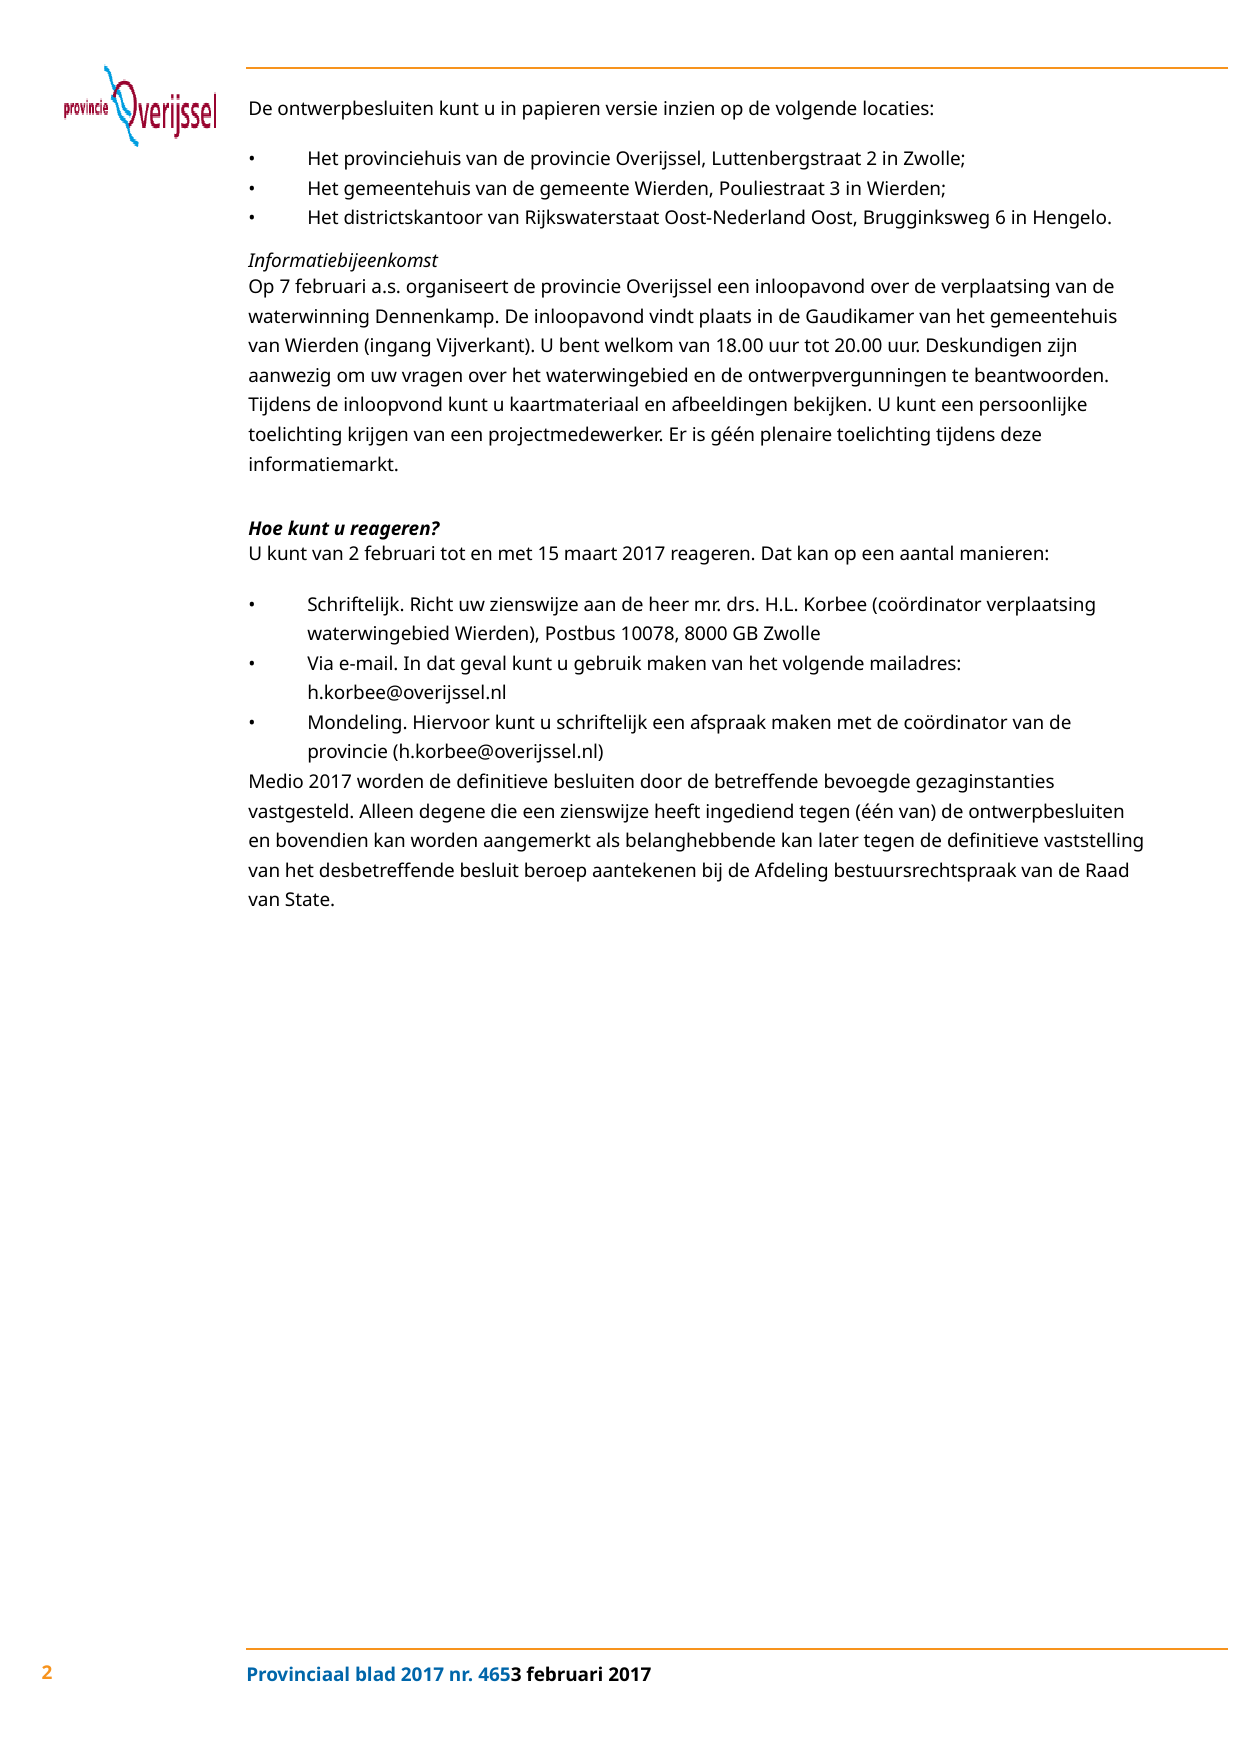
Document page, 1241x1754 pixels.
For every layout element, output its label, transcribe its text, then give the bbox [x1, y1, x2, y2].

list Het gemeentehuis van de gemeente Wierden, Pouliestraat 3 in Wierden; [248, 175, 1152, 201]
list Het provinciehuis van de provincie Overijssel, Luttenbergstraat 2 in Zwolle; [248, 145, 1152, 171]
picture [41, 47, 231, 172]
text Medio 2017 worden de definitieve besluiten door de betreffende bevoegde gezaginstanties vastgesteld. Alleen degene die een zienswijze heeft ingediend tegen (één van) de ontwerpbesluiten en bovendien kan worden aangemerkt als belanghebbende kan later tegen de definitieve vaststelling van het desbetreffende besluit beroep aantekenen bij de Afdeling bestuursrechtspraak van de Raad van State. [248, 768, 1152, 912]
text Hoe kunt u reageren? [248, 515, 1152, 540]
text U kunt van 2 februari tot en met 15 maart 2017 reageren. Dat kan op een aantal manieren: [248, 540, 1152, 566]
text Op 7 februari a.s. organiseert de provincie Overijssel een inloopavond over de verplaatsing van de waterwinning Dennenkamp. De inloopavond vindt plaats in de Gaudikamer van het gemeentehuis van Wierden (ingang Vijverkant). U bent welkom van 18.00 uur tot 20.00 uur. Deskundigen zijn aanwezig om uw vragen over het waterwingebied en de ontwerpvergunningen te beantwoorden. Tijdens de inloopvond kunt u kaartmateriaal en afbeeldingen bekijken. U kunt een persoonlijke toelichting krijgen van een projectmedewerker. Er is géén plenaire toelichting tijdens deze informatiemarkt. [248, 273, 1152, 476]
list Mondeling. Hiervoor kunt u schriftelijk een afspraak maken met de coördinator van de provincie (h.korbee@overijssel.nl) [248, 709, 1152, 764]
list Het districtskantoor van Rijkswaterstaat Oost-Nederland Oost, Brugginksweg 6 in Hengelo. [248, 204, 1152, 230]
list Via e-mail. In dat geval kunt u gebruik maken van het volgende mailadres: h.korbee@overijssel.nl [248, 650, 1152, 705]
text De ontwerpbesluiten kunt u in papieren versie inzien op de volgende locaties: [248, 95, 1152, 121]
text Informatiebijeenkomst [248, 247, 1152, 273]
list Schriftelijk. Richt uw zienswijze aan de heer mr. drs. H.L. Korbee (coördinator verplaatsing waterwingebied Wierden), Postbus 10078, 8000 GB Zwolle [248, 591, 1152, 646]
